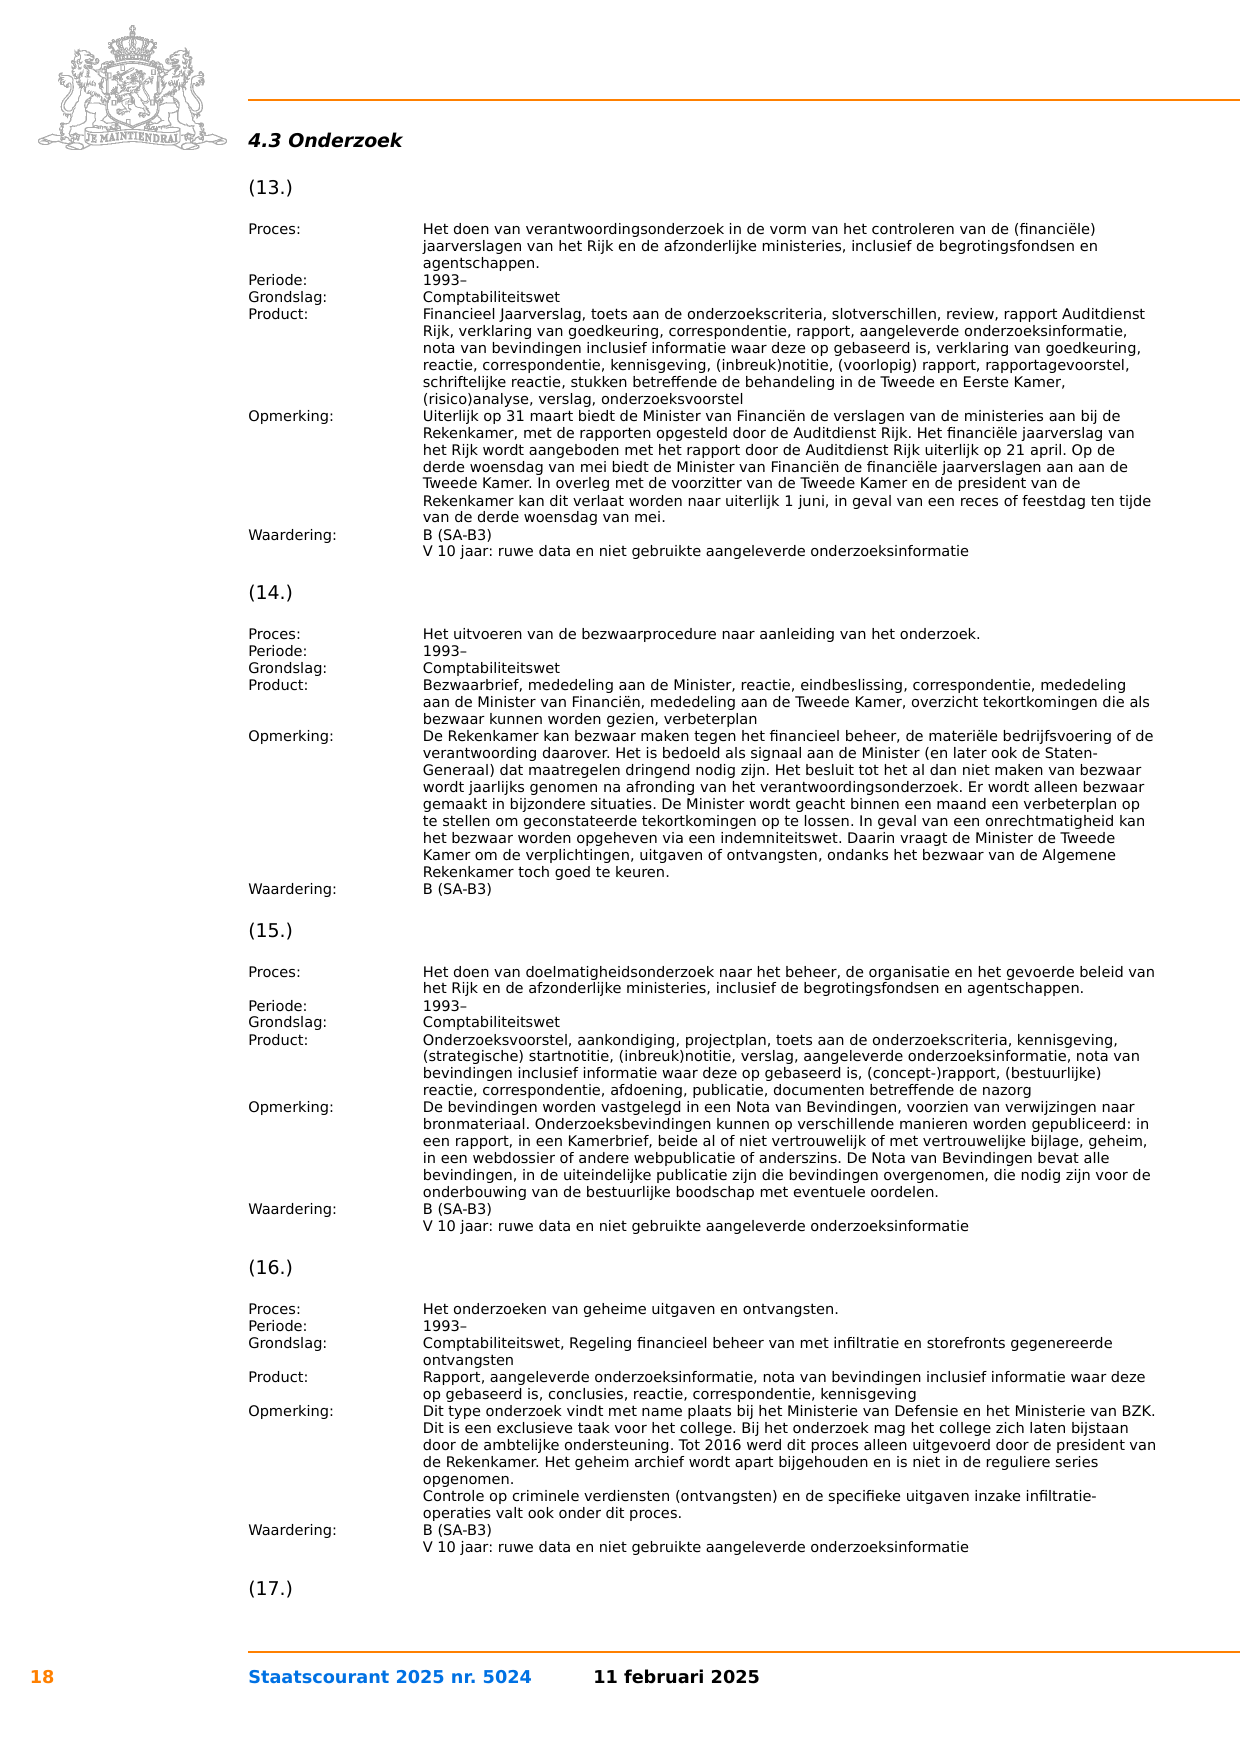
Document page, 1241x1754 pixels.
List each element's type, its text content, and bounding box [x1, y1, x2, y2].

table_cell B (SA-B3) [417, 881, 1163, 898]
table_cell De Rekenkamer kan bezwaar maken tegen het financieel beheer, de materiële bedrijfsvoering of de verantwoording daarover. Het is bedoeld als signaal aan de Minister (en later ook de Staten-Generaal) dat maatregelen dringend nodig zijn. Het besluit tot het al dan niet maken van bezwaar wordt jaarlijks genomen na afronding van het verantwoordingsonderzoek. Er wordt alleen bezwaar gemaakt in bijzondere situaties. De Minister wordt geacht binnen een maand een verbeterplan op te stellen om geconstateerde tekortkomingen op te lossen. In geval van een onrechtmatigheid kan het bezwaar worden opgeheven via een indemniteitswet. Daarin vraagt de Minister de Tweede Kamer om de verplichtingen, uitgaven of ontvangsten, ondanks het bezwaar van de Algemene Rekenkamer toch goed te keuren. [417, 728, 1163, 881]
table_cell Comptabiliteitswet [417, 289, 1163, 306]
table_cell Grondslag: [248, 289, 417, 306]
table_cell Dit type onderzoek vindt met name plaats bij het Ministerie van Defensie en het Ministerie van BZK. Dit is een exclusieve taak voor het college. Bij het onderzoek mag het college zich laten bijstaan door de ambtelijke ondersteuning. Tot 2016 werd dit proces alleen uitgevoerd door de president van de Rekenkamer. Het geheim archief wordt apart bijgehouden en is niet in de reguliere series opgenomen. Controle op criminele verdiensten (ontvangsten) en de specifieke uitgaven inzake infiltratie-operaties valt ook onder dit proces. [417, 1403, 1163, 1522]
table_header Proces: [248, 626, 417, 643]
table_cell Onderzoeksvoorstel, aankondiging, projectplan, toets aan de onderzoekscriteria, kennisgeving, (strategische) startnotitie, (inbreuk)notitie, verslag, aangeleverde onderzoeksinformatie, nota van bevindingen inclusief informatie waar deze op gebaseerd is, (concept-)rapport, (bestuurlijke) reactie, correspondentie, afdoening, publicatie, documenten betreffende de nazorg [417, 1031, 1163, 1099]
table_cell Comptabiliteitswet [417, 660, 1163, 677]
table_cell Uiterlijk op 31 maart biedt de Minister van Financiën de verslagen van de ministeries aan bij de Rekenkamer, met de rapporten opgesteld door de Auditdienst Rijk. Het financiële jaarverslag van het Rijk wordt aangeboden met het rapport door de Auditdienst Rijk uiterlijk op 21 april. Op de derde woensdag van mei biedt de Minister van Financiën de financiële jaarverslagen aan aan de Tweede Kamer. In overleg met de voorzitter van de Tweede Kamer en de president van de Rekenkamer kan dit verlaat worden naar uiterlijk 1 juni, in geval van een reces of feestdag ten tijde van de derde woensdag van mei. [417, 408, 1163, 526]
table_header Het doen van doelmatigheidsonderzoek naar het beheer, de organisatie en het gevoerde beleid van het Rijk en de afzonderlijke ministeries, inclusief de begrotingsfondsen en agentschappen. [417, 964, 1163, 997]
text (14.) [248, 582, 1163, 604]
table_header Proces: [248, 964, 417, 997]
table_header Het doen van verantwoordingsonderzoek in de vorm van het controleren van de (financiële) jaarverslagen van het Rijk en de afzonderlijke ministeries, inclusief de begrotingsfondsen en agentschappen. [417, 221, 1163, 272]
table_cell Bezwaarbrief, mededeling aan de Minister, reactie, eindbeslissing, correspondentie, mededeling aan de Minister van Financiën, mededeling aan de Tweede Kamer, overzicht tekortkomingen die als bezwaar kunnen worden gezien, verbeterplan [417, 677, 1163, 728]
table_cell 1993– [417, 998, 1163, 1014]
table_cell Financieel Jaarverslag, toets aan de onderzoekscriteria, slotverschillen, review, rapport Auditdienst Rijk, verklaring van goedkeuring, correspondentie, rapport, aangeleverde onderzoeksinformatie, nota van bevindingen inclusief informatie waar deze op gebaseerd is, verklaring van goedkeuring, reactie, correspondentie, kennisgeving, (inbreuk)notitie, (voorlopig) rapport, rapportagevoorstel, schriftelijke reactie, stukken betreffende de behandeling in de Tweede en Eerste Kamer, (risico)analyse, verslag, onderzoeksvoorstel [417, 306, 1163, 407]
table_cell Periode: [248, 998, 417, 1014]
table_cell Opmerking: [248, 1403, 417, 1522]
table_cell B (SA-B3) V 10 jaar: ruwe data en niet gebruikte aangeleverde onderzoeksinformatie [417, 1522, 1163, 1556]
table_header Proces: [248, 1301, 417, 1318]
text (17.) [248, 1577, 1163, 1599]
table_cell Comptabiliteitswet [417, 1014, 1163, 1031]
table_cell Comptabiliteitswet, Regeling financieel beheer van met infiltratie en storefronts gegenereerde ontvangsten [417, 1335, 1163, 1369]
table_header Het uitvoeren van de bezwaarprocedure naar aanleiding van het onderzoek. [417, 626, 1163, 643]
text (13.) [248, 177, 1163, 199]
table_cell Waardering: [248, 881, 417, 898]
table_cell Periode: [248, 272, 417, 289]
table_cell Periode: [248, 643, 417, 660]
table_cell Opmerking: [248, 1099, 417, 1201]
table_cell Periode: [248, 1318, 417, 1335]
table_cell B (SA-B3) V 10 jaar: ruwe data en niet gebruikte aangeleverde onderzoeksinformatie [417, 1201, 1163, 1235]
table_cell Product: [248, 677, 417, 728]
table_cell B (SA-B3) V 10 jaar: ruwe data en niet gebruikte aangeleverde onderzoeksinformatie [417, 526, 1163, 560]
subtitle 4.3 Onderzoek [248, 130, 1163, 152]
picture [38, 25, 227, 150]
table_cell Waardering: [248, 1201, 417, 1235]
table_cell Waardering: [248, 526, 417, 560]
table_cell 1993– [417, 643, 1163, 660]
table_cell Opmerking: [248, 728, 417, 881]
table_cell Product: [248, 1031, 417, 1099]
table_header Proces: [248, 221, 417, 272]
table_cell De bevindingen worden vastgelegd in een Nota van Bevindingen, voorzien van verwijzingen naar bronmateriaal. Onderzoeksbevindingen kunnen op verschillende manieren worden gepubliceerd: in een rapport, in een Kamerbrief, beide al of niet vertrouwelijk of met vertrouwelijke bijlage, geheim, in een webdossier of andere webpublicatie of anderszins. De Nota van Bevindingen bevat alle bevindingen, in de uiteindelijke publicatie zijn die bevindingen overgenomen, die nodig zijn voor de onderbouwing van de bestuurlijke boodschap met eventuele oordelen. [417, 1099, 1163, 1201]
table_cell Grondslag: [248, 660, 417, 677]
text (15.) [248, 919, 1163, 942]
table_cell 1993– [417, 272, 1163, 289]
table_cell Waardering: [248, 1522, 417, 1556]
table_cell 1993– [417, 1318, 1163, 1335]
table_cell Product: [248, 306, 417, 407]
table_cell Grondslag: [248, 1335, 417, 1369]
text (16.) [248, 1257, 1163, 1279]
table_cell Opmerking: [248, 408, 417, 526]
table_cell Grondslag: [248, 1014, 417, 1031]
table_header Het onderzoeken van geheime uitgaven en ontvangsten. [417, 1301, 1163, 1318]
table_cell Product: [248, 1369, 417, 1403]
table_cell Rapport, aangeleverde onderzoeksinformatie, nota van bevindingen inclusief informatie waar deze op gebaseerd is, conclusies, reactie, correspondentie, kennisgeving [417, 1369, 1163, 1403]
